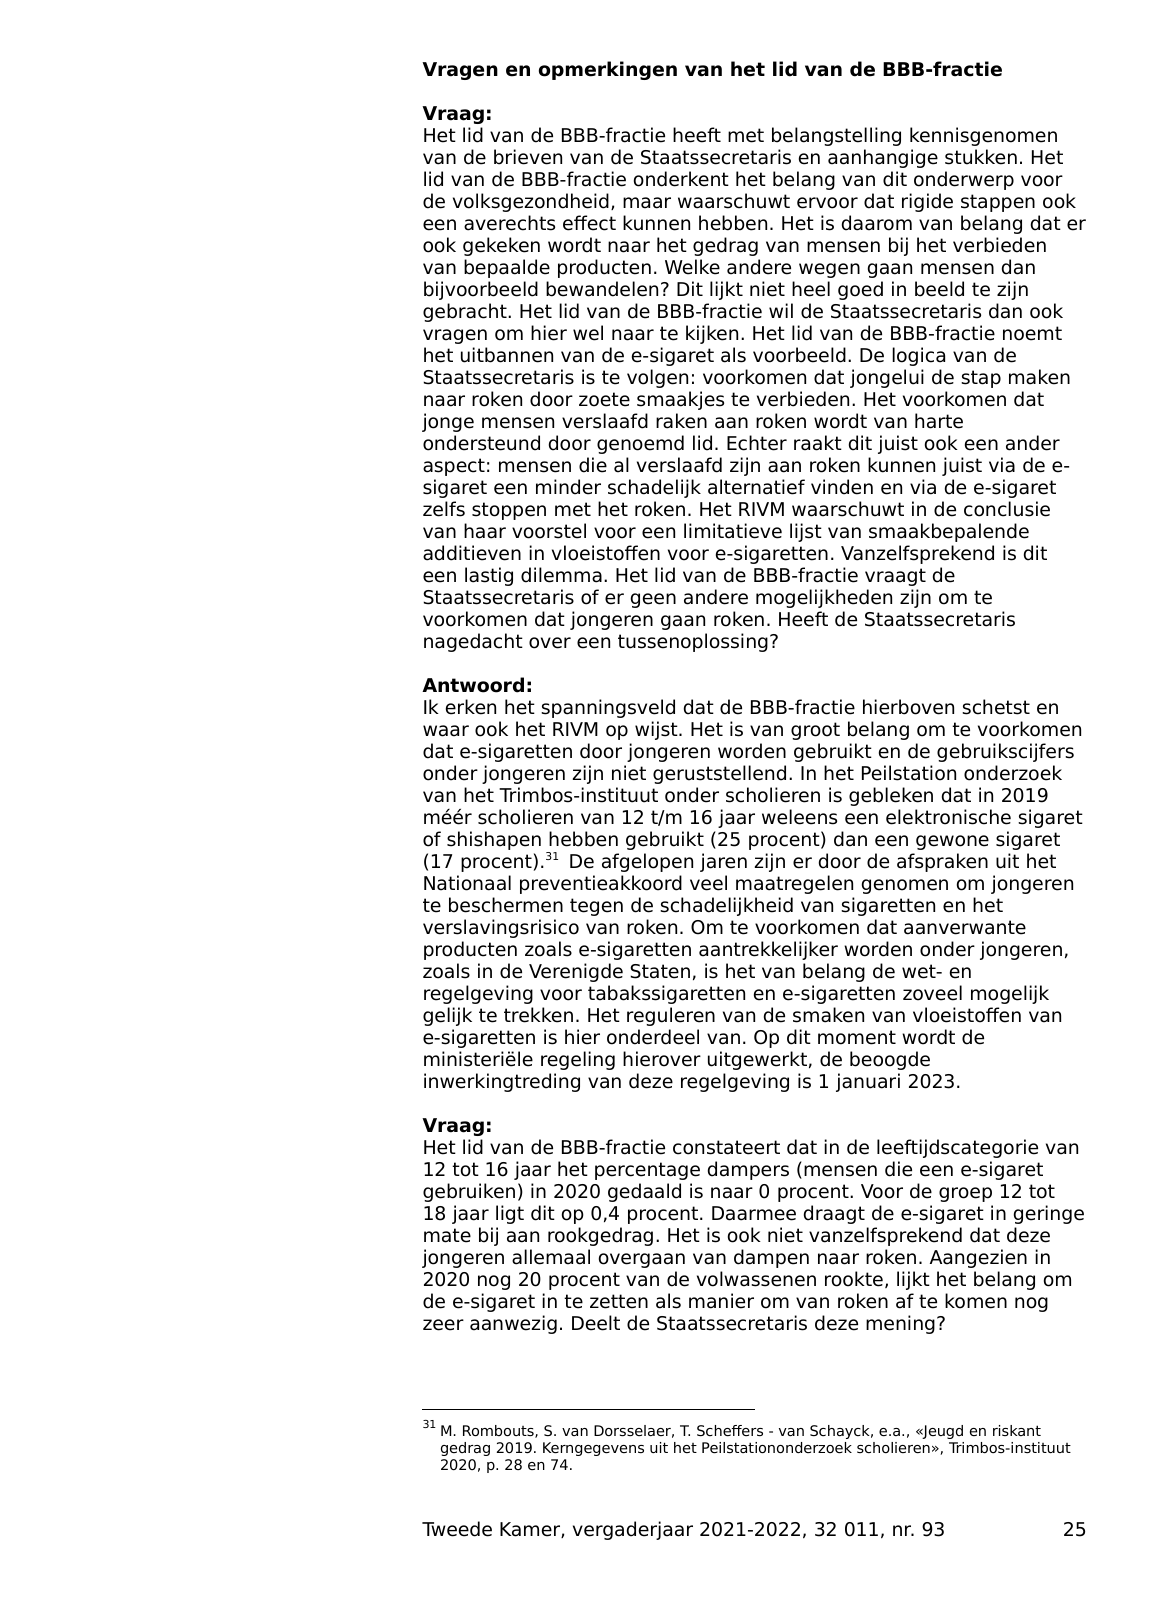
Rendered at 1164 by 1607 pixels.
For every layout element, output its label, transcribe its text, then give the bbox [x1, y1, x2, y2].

subtitle Vragen en opmerkingen van het lid van de BBB-fractie [422, 59, 1087, 81]
text Het lid van de BBB-fractie heeft met belangstelling kennisgenomen van de brieven van de Staatssecretaris en aanhangige stukken. Het lid van de BBB-fractie onderkent het belang van dit onderwerp voor de volksgezondheid, maar waarschuwt ervoor dat rigide stappen ook een averechts effect kunnen hebben. Het is daarom van belang dat er ook gekeken wordt naar het gedrag van mensen bij het verbieden van bepaalde producten. Welke andere wegen gaan mensen dan bijvoorbeeld bewandelen? Dit lijkt niet heel goed in beeld te zijn gebracht. Het lid van de BBB-fractie wil de Staatssecretaris dan ook vragen om hier wel naar te kijken. Het lid van de BBB-fractie noemt het uitbannen van de e-sigaret als voorbeeld. De logica van de Staatssecretaris is te volgen: voorkomen dat jongelui de stap maken naar roken door zoete smaakjes te verbieden. Het voorkomen dat jonge mensen verslaafd raken aan roken wordt van harte ondersteund door genoemd lid. Echter raakt dit juist ook een ander aspect: mensen die al verslaafd zijn aan roken kunnen juist via de e-sigaret een minder schadelijk alternatief vinden en via de e-sigaret zelfs stoppen met het roken. Het RIVM waarschuwt in de conclusie van haar voorstel voor een limitatieve lijst van smaakbepalende additieven in vloeistoffen voor e-sigaretten. Vanzelfsprekend is dit een lastig dilemma. Het lid van de BBB-fractie vraagt de Staatssecretaris of er geen andere mogelijkheden zijn om te voorkomen dat jongeren gaan roken. Heeft de Staatssecretaris nagedacht over een tussenoplossing? [422, 125, 1087, 653]
subtitle Antwoord: [422, 675, 1087, 697]
text M. Rombouts, S. van Dorsselaer, T. Scheffers - van Schayck, e.a., «Jeugd en riskant gedrag 2019. Kerngegevens uit het Peilstationonderzoek scholieren», Trimbos-instituut 2020, p. 28 en 74. [422, 1418, 1087, 1474]
text Het lid van de BBB-fractie constateert dat in de leeftijdscategorie van 12 tot 16 jaar het percentage dampers (mensen die een e-sigaret gebruiken) in 2020 gedaald is naar 0 procent. Voor de groep 12 tot 18 jaar ligt dit op 0,4 procent. Daarmee draagt de e-sigaret in geringe mate bij aan rookgedrag. Het is ook niet vanzelfsprekend dat deze jongeren allemaal overgaan van dampen naar roken. Aangezien in 2020 nog 20 procent van de volwassenen rookte, lijkt het belang om de e-sigaret in te zetten als manier om van roken af te komen nog zeer aanwezig. Deelt de Staatssecretaris deze mening? [422, 1137, 1087, 1334]
subtitle Vraag: [422, 103, 1087, 125]
subtitle Vraag: [422, 1115, 1087, 1137]
text Ik erken het spanningsveld dat de BBB-fractie hierboven schetst en waar ook het RIVM op wijst. Het is van groot belang om te voorkomen dat e-sigaretten door jongeren worden gebruikt en de gebruikscijfers onder jongeren zijn niet geruststellend. In het Peilstation onderzoek van het Trimbos-instituut onder scholieren is gebleken dat in 2019 méér scholieren van 12 t/m 16 jaar weleens een elektronische sigaret of shishapen hebben gebruikt (25 procent) dan een gewone sigaret (17 procent). De afgelopen jaren zijn er door de afspraken uit het Nationaal preventieakkoord veel maatregelen genomen om jongeren te beschermen tegen de schadelijkheid van sigaretten en het verslavingsrisico van roken. Om te voorkomen dat aanverwante producten zoals e-sigaretten aantrekkelijker worden onder jongeren, zoals in de Verenigde Staten, is het van belang de wet- en regelgeving voor tabakssigaretten en e-sigaretten zoveel mogelijk gelijk te trekken. Het reguleren van de smaken van vloeistoffen van e-sigaretten is hier onderdeel van. Op dit moment wordt de ministeriële regeling hierover uitgewerkt, de beoogde inwerkingtreding van deze regelgeving is 1 januari 2023. [422, 697, 1087, 1092]
